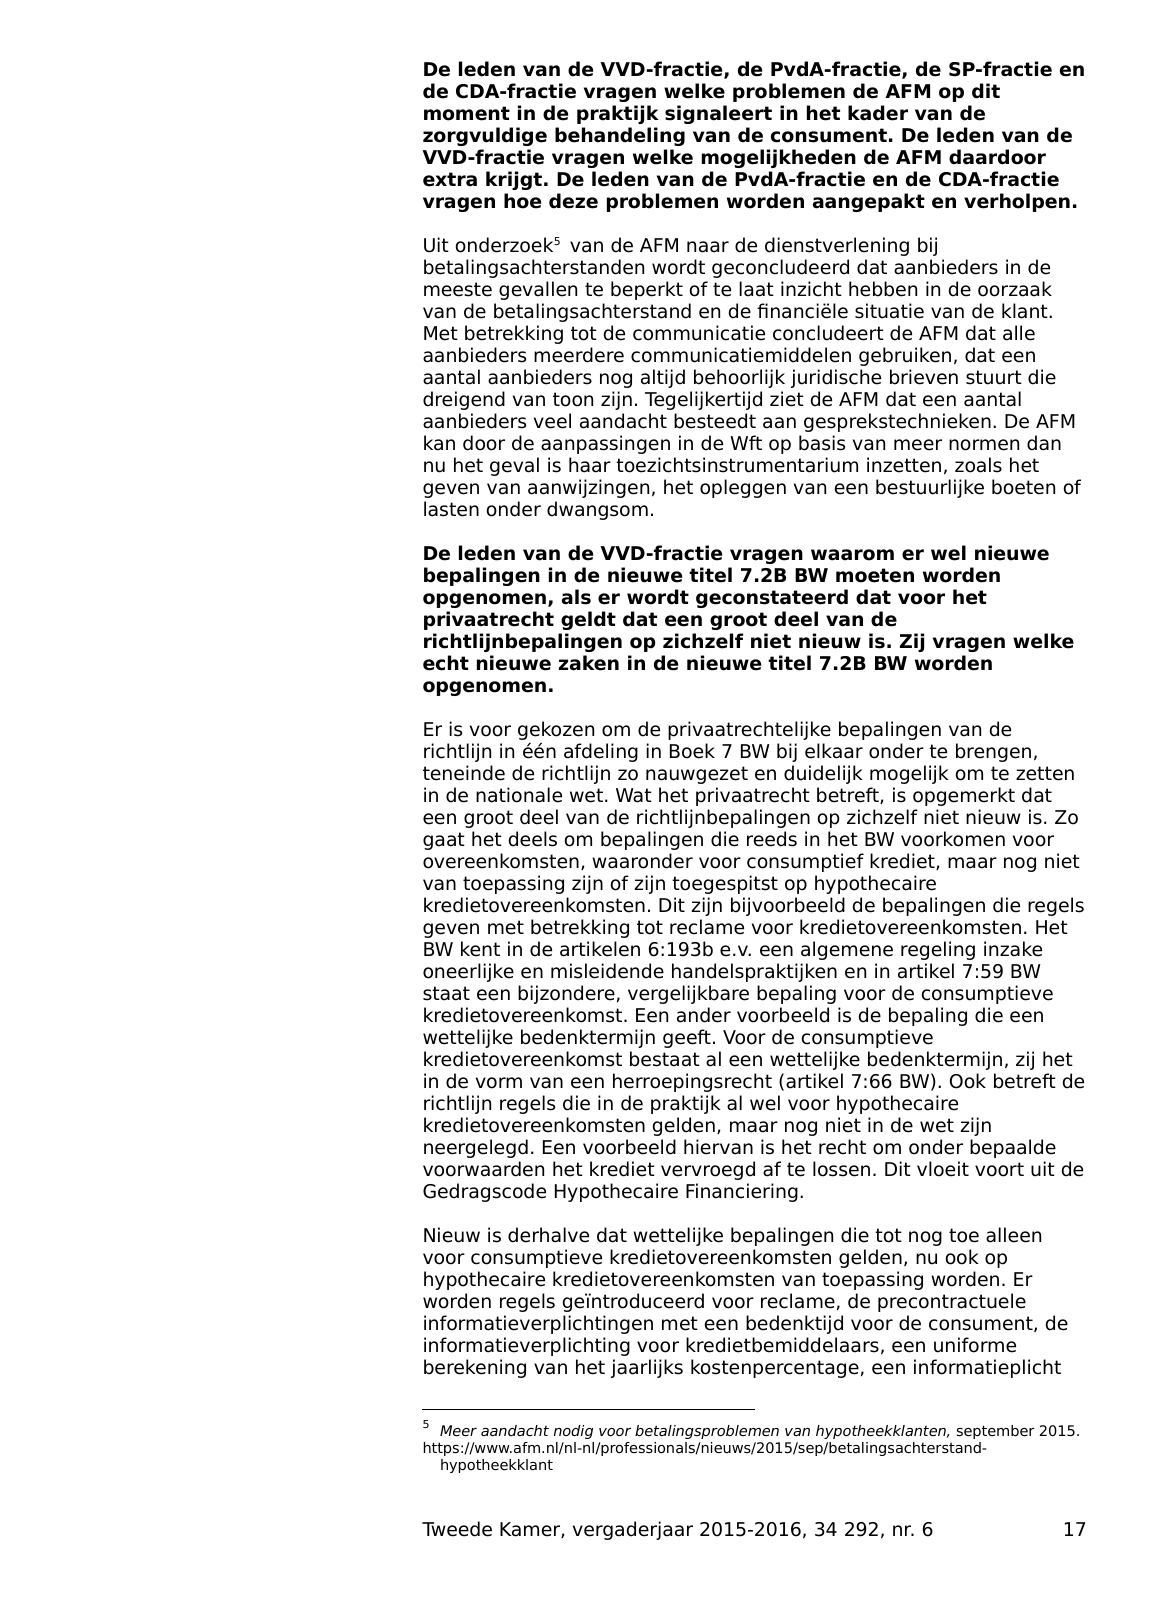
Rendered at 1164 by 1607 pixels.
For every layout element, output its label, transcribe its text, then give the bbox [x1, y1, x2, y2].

text Er is voor gekozen om de privaatrechtelijke bepalingen van de richtlijn in één afdeling in Boek 7 BW bij elkaar onder te brengen, teneinde de richtlijn zo nauwgezet en duidelijk mogelijk om te zetten in de nationale wet. Wat het privaatrecht betreft, is opgemerkt dat een groot deel van de richtlijnbepalingen op zichzelf niet nieuw is. Zo gaat het deels om bepalingen die reeds in het BW voorkomen voor overeenkomsten, waaronder voor consumptief krediet, maar nog niet van toepassing zijn of zijn toegespitst op hypothecaire kredietovereenkomsten. Dit zijn bijvoorbeeld de bepalingen die regels geven met betrekking tot reclame voor kredietovereenkomsten. Het BW kent in de artikelen 6:193b e.v. een algemene regeling inzake oneerlijke en misleidende handelspraktijken en in artikel 7:59 BW staat een bijzondere, vergelijkbare bepaling voor de consumptieve kredietovereenkomst. Een ander voorbeeld is de bepaling die een wettelijke bedenktermijn geeft. Voor de consumptieve kredietovereenkomst bestaat al een wettelijke bedenktermijn, zij het in de vorm van een herroepingsrecht (artikel 7:66 BW). Ook betreft de richtlijn regels die in de praktijk al wel voor hypothecaire kredietovereenkomsten gelden, maar nog niet in de wet zijn neergelegd. Een voorbeeld hiervan is het recht om onder bepaalde voorwaarden het krediet vervroegd af te lossen. Dit vloeit voort uit de Gedragscode Hypothecaire Financiering. [422, 719, 1087, 1203]
text Meer aandacht nodig voor betalingsproblemen van hypotheekklanten, september 2015. [422, 1418, 1087, 1441]
text https://www.afm.nl/nl-nl/professionals/nieuws/2015/sep/betalingsachterstand-hypotheekklant [422, 1441, 1087, 1474]
text De leden van de VVD-fractie, de PvdA-fractie, de SP-fractie en de CDA-fractie vragen welke problemen de AFM op dit moment in de praktijk signaleert in het kader van de zorgvuldige behandeling van de consument. De leden van de VVD-fractie vragen welke mogelijkheden de AFM daardoor extra krijgt. De leden van de PvdA-fractie en de CDA-fractie vragen hoe deze problemen worden aangepakt en verholpen. [422, 59, 1087, 213]
text De leden van de VVD-fractie vragen waarom er wel nieuwe bepalingen in de nieuwe titel 7.2B BW moeten worden opgenomen, als er wordt geconstateerd dat voor het privaatrecht geldt dat een groot deel van de richtlijnbepalingen op zichzelf niet nieuw is. Zij vragen welke echt nieuwe zaken in de nieuwe titel 7.2B BW worden opgenomen. [422, 543, 1087, 697]
text Uit onderzoek van de AFM naar de dienstverlening bij betalingsachterstanden wordt geconcludeerd dat aanbieders in de meeste gevallen te beperkt of te laat inzicht hebben in de oorzaak van de betalingsachterstand en de financiële situatie van de klant. Met betrekking tot de communicatie concludeert de AFM dat alle aanbieders meerdere communicatiemiddelen gebruiken, dat een aantal aanbieders nog altijd behoorlijk juridische brieven stuurt die dreigend van toon zijn. Tegelijkertijd ziet de AFM dat een aantal aanbieders veel aandacht besteedt aan gesprekstechnieken. De AFM kan door de aanpassingen in de Wft op basis van meer normen dan nu het geval is haar toezichtsinstrumentarium inzetten, zoals het geven van aanwijzingen, het opleggen van een bestuurlijke boeten of lasten onder dwangsom. [422, 235, 1087, 521]
text Nieuw is derhalve dat wettelijke bepalingen die tot nog toe alleen voor consumptieve kredietovereenkomsten gelden, nu ook op hypothecaire kredietovereenkomsten van toepassing worden. Er worden regels geïntroduceerd voor reclame, de precontractuele informatieverplichtingen met een bedenktijd voor de consument, de informatieverplichting voor kredietbemiddelaars, een uniforme berekening van het jaarlijks kostenpercentage, een informatieplicht [422, 1225, 1087, 1379]
